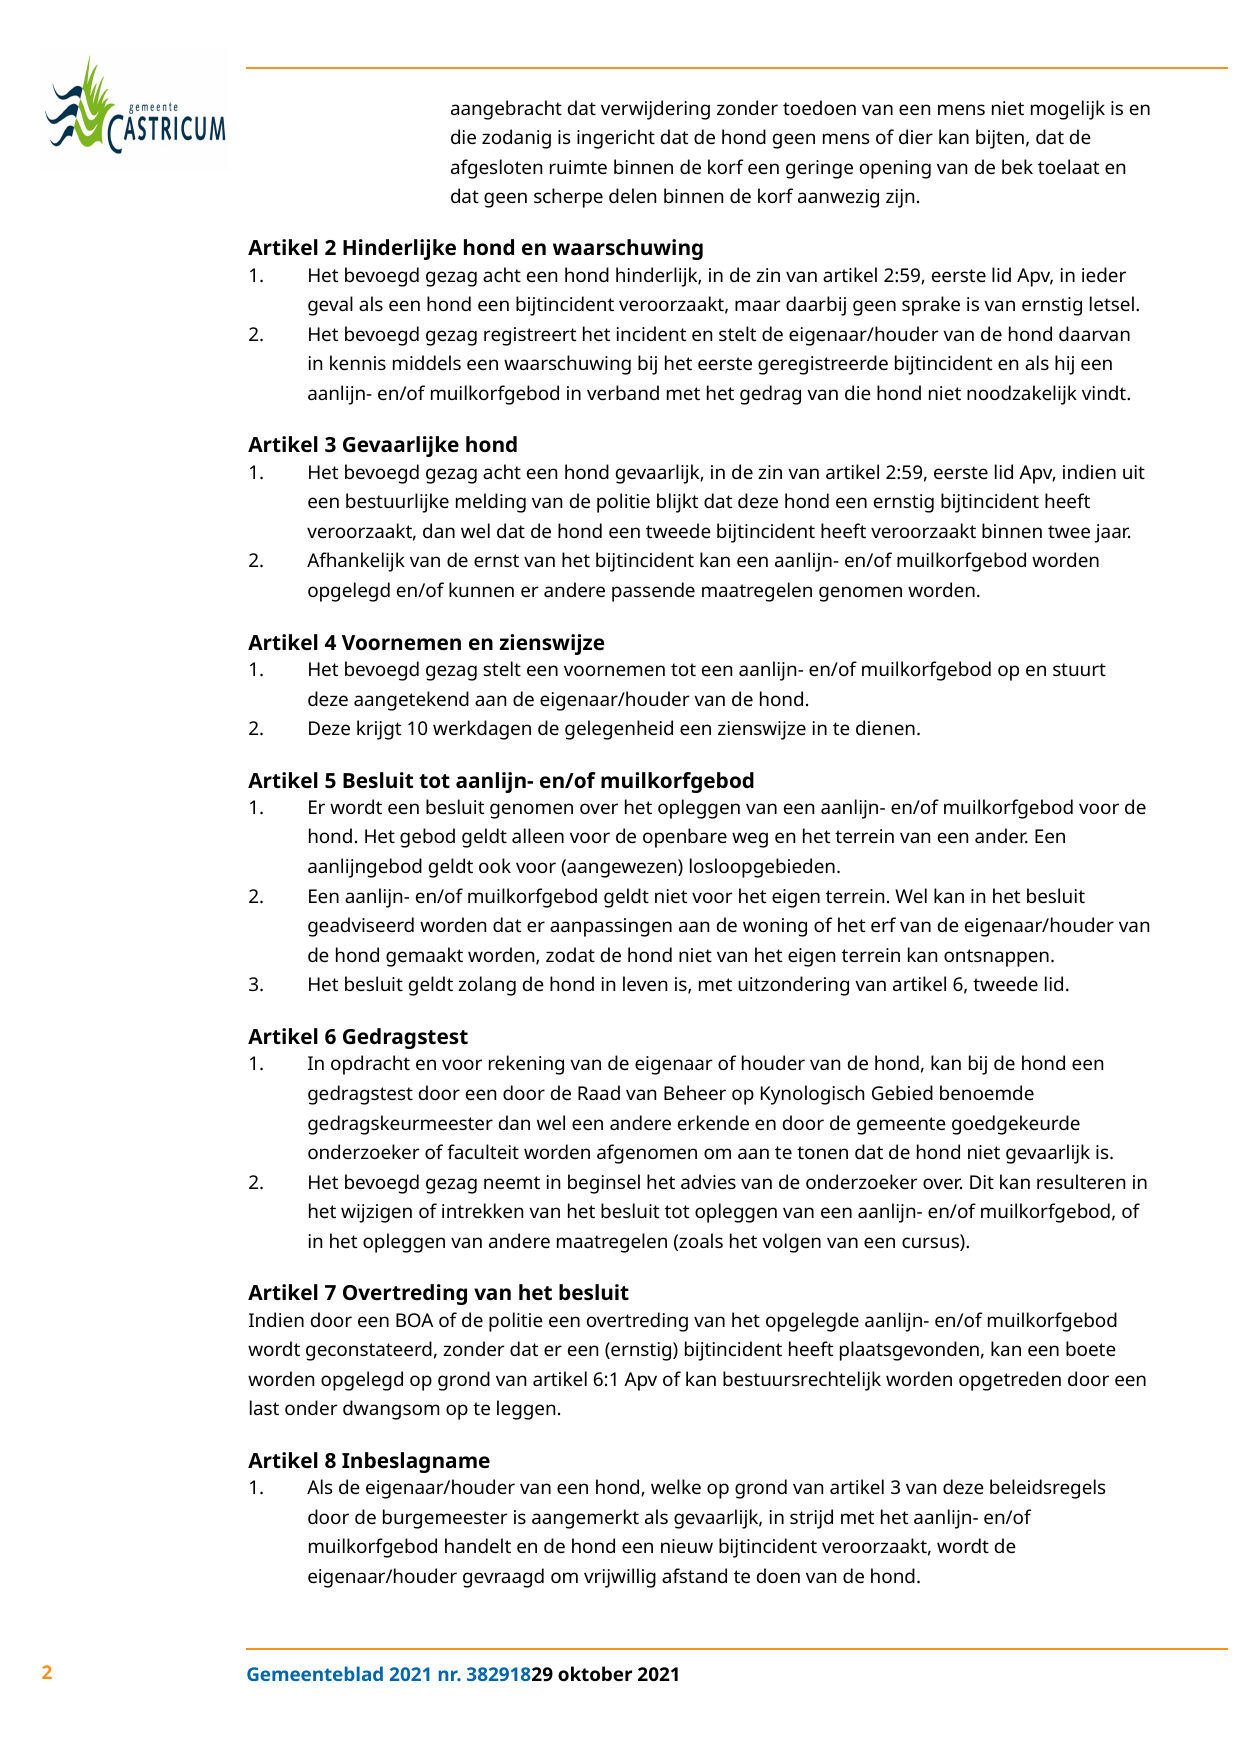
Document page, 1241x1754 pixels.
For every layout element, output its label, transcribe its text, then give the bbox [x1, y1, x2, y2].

list Het bevoegd gezag acht een hond hinderlijk, in de zin van artikel 2:59, eerste lid Apv, in ieder geval als een hond een bijtincident veroorzaakt, maar daarbij geen sprake is van ernstig letsel. [248, 262, 1152, 317]
list Afhankelijk van de ernst van het bijtincident kan een aanlijn- en/of muilkorfgebod worden opgelegd en/of kunnen er andere passende maatregelen genomen worden. [248, 548, 1152, 603]
list Het bevoegd gezag neemt in beginsel het advies van de onderzoeker over. Dit kan resulteren in het wijzigen of intrekken van het besluit tot opleggen van een aanlijn- en/of muilkorfgebod, of in het opleggen van andere maatregelen (zoals het volgen van een cursus). [248, 1169, 1152, 1254]
list In opdracht en voor rekening van de eigenaar of houder van de hond, kan bij de hond een gedragstest door een door de Raad van Beheer op Kynologisch Gebied benoemde gedragskeurmeester dan wel een andere erkende en door de gemeente goedgekeurde onderzoeker of faculteit worden afgenomen om aan te tonen dat de hond niet gevaarlijk is. [248, 1051, 1152, 1165]
text Artikel 3 Gevaarlijke hond [248, 431, 1152, 459]
table_cell aangebracht dat verwijdering zonder toedoen van een mens niet mogelijk is en die zodanig is ingericht dat de hond geen mens of dier kan bijten, dat de afgesloten ruimte binnen de korf een geringe opening van de bek toelaat en dat geen scherpe delen binnen de korf aanwezig zijn. [450, 95, 1152, 209]
list Het bevoegd gezag registreert het incident en stelt de eigenaar/houder van de hond daarvan in kennis middels een waarschuwing bij het eerste geregistreerde bijtincident en als hij een aanlijn- en/of muilkorfgebod in verband met het gedrag van die hond niet noodzakelijk vindt. [248, 321, 1152, 406]
list Als de eigenaar/houder van een hond, welke op grond van artikel 3 van deze beleidsregels door de burgemeester is aangemerkt als gevaarlijk, in strijd met het aanlijn- en/of muilkorfgebod handelt en de hond een nieuw bijtincident veroorzaakt, wordt de eigenaar/houder gevraagd om vrijwillig afstand te doen van de hond. [248, 1474, 1152, 1589]
list Deze krijgt 10 werkdagen de gelegenheid een zienswijze in te dienen. [248, 715, 1152, 741]
list Het bevoegd gezag acht een hond gevaarlijk, in de zin van artikel 2:59, eerste lid Apv, indien uit een bestuurlijke melding van de politie blijkt dat deze hond een ernstig bijtincident heeft veroorzaakt, dan wel dat de hond een tweede bijtincident heeft veroorzaakt binnen twee jaar. [248, 459, 1152, 544]
text Artikel 2 Hinderlijke hond en waarschuwing [248, 233, 1152, 262]
list Het bevoegd gezag stelt een voornemen tot een aanlijn- en/of muilkorfgebod op en stuurt deze aangetekend aan de eigenaar/houder van de hond. [248, 656, 1152, 711]
text Artikel 7 Overtreding van het besluit [248, 1278, 1152, 1307]
picture [41, 47, 231, 172]
table_cell [248, 95, 450, 209]
list Er wordt een besluit genomen over het opleggen van een aanlijn- en/of muilkorfgebod voor de hond. Het gebod geldt alleen voor de openbare weg en het terrein van een ander. Een aanlijngebod geldt ook voor (aangewezen) losloopgebieden. [248, 794, 1152, 879]
text Artikel 6 Gedragstest [248, 1022, 1152, 1051]
text Artikel 5 Besluit tot aanlijn- en/of muilkorfgebod [248, 766, 1152, 794]
text Indien door een BOA of de politie een overtreding van het opgelegde aanlijn- en/of muilkorfgebod wordt geconstateerd, zonder dat er een (ernstig) bijtincident heeft plaatsgevonden, kan een boete worden opgelegd op grond van artikel 6:1 Apv of kan bestuursrechtelijk worden opgetreden door een last onder dwangsom op te leggen. [248, 1307, 1152, 1421]
text Artikel 4 Voornemen en zienswijze [248, 628, 1152, 656]
list Het besluit geldt zolang de hond in leven is, met uitzondering van artikel 6, tweede lid. [248, 972, 1152, 997]
text Artikel 8 Inbeslagname [248, 1446, 1152, 1474]
list Een aanlijn- en/of muilkorfgebod geldt niet voor het eigen terrein. Wel kan in het besluit geadviseerd worden dat er aanpassingen aan de woning of het erf van de eigenaar/houder van de hond gemaakt worden, zodat de hond niet van het eigen terrein kan ontsnappen. [248, 883, 1152, 968]
